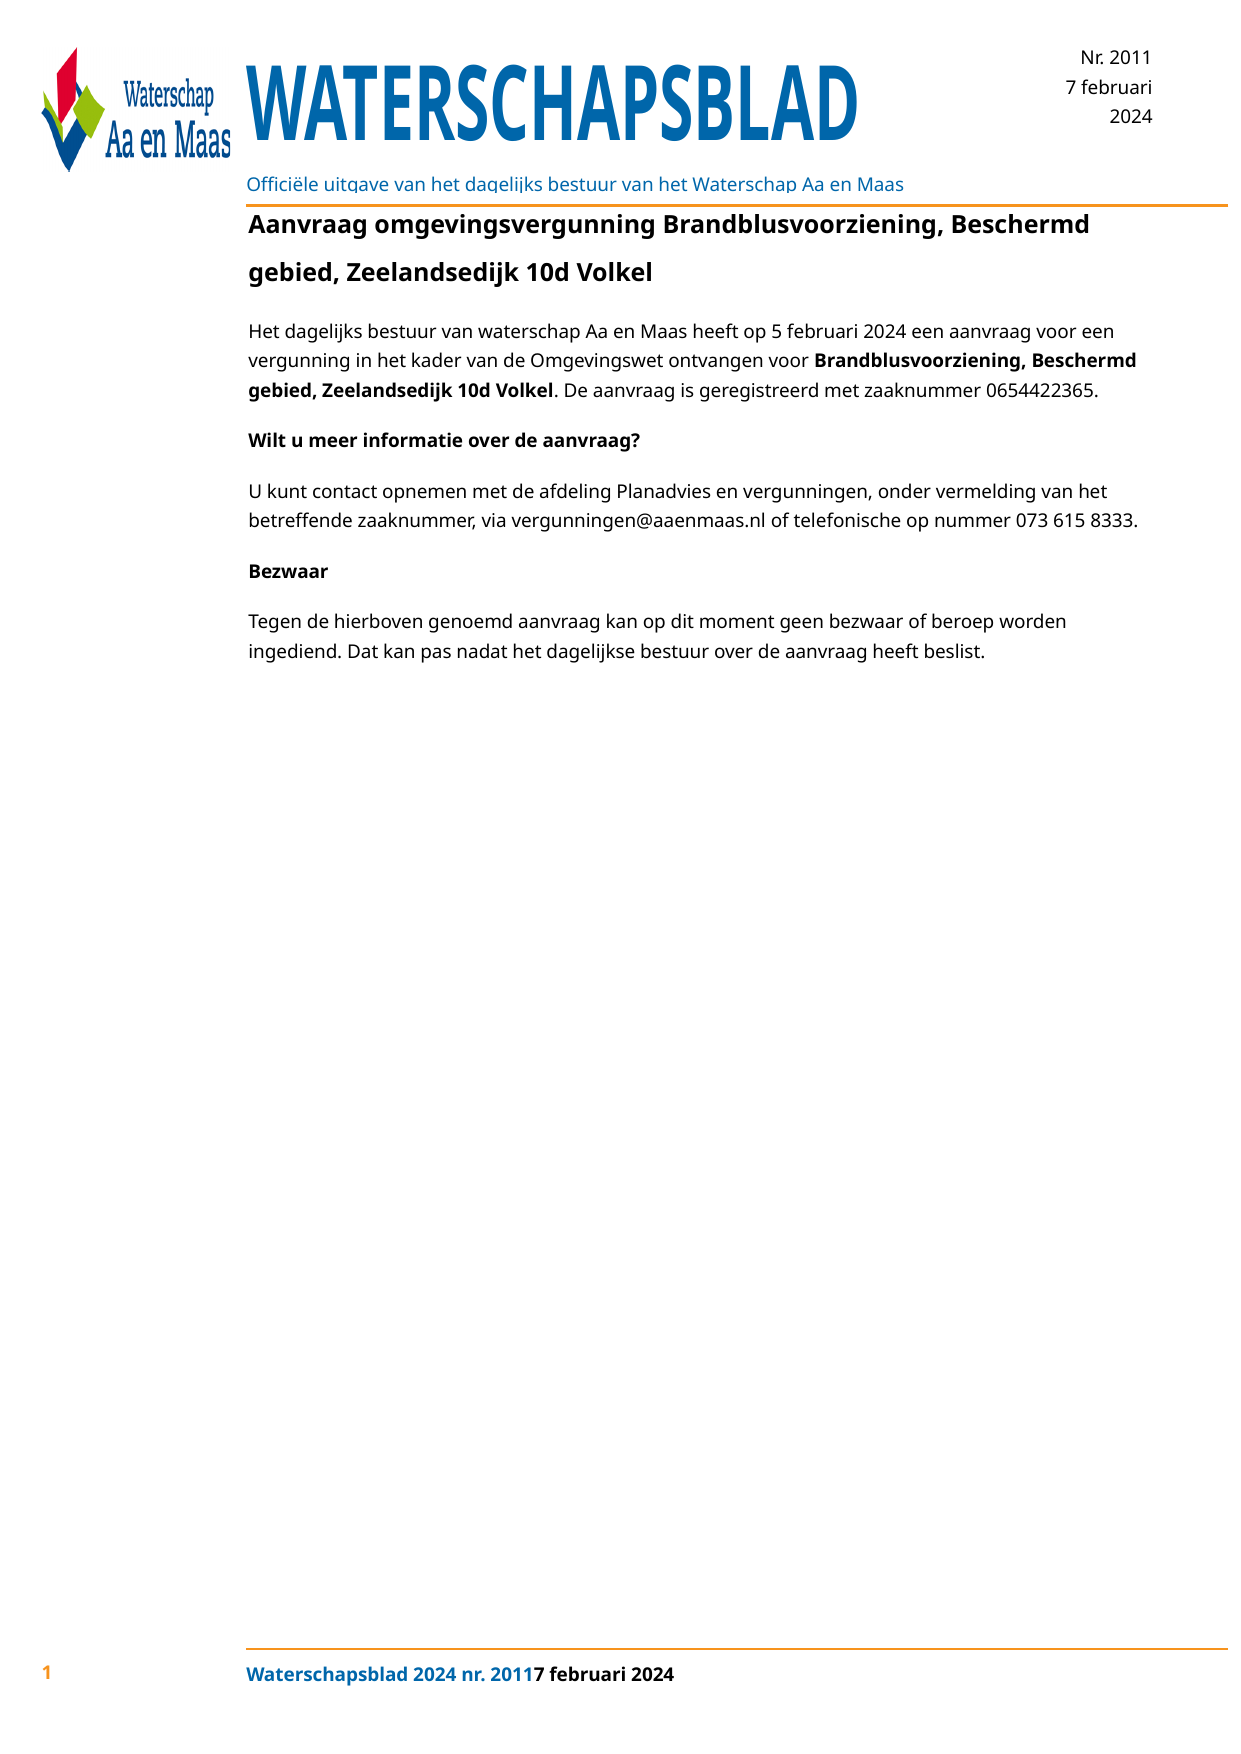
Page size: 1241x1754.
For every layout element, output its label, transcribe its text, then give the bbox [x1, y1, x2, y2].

text U kunt contact opnemen met de afdeling Planadvies en vergunningen, onder vermelding van het betreffende zaaknummer, via vergunningen@aaenmaas.nl of telefonische op nummer 073 615 8333. [248, 478, 1152, 533]
text Tegen de hierboven genoemd aanvraag kan op dit moment geen bezwaar of beroep worden ingediend. Dat kan pas nadat het dagelijkse bestuur over de aanvraag heeft beslist. [248, 608, 1152, 664]
text Wilt u meer informatie over de aanvraag? [248, 427, 1152, 453]
text Bezwaar [248, 558, 1152, 584]
text Het dagelijks bestuur van waterschap Aa en Maas heeft op 5 februari 2024 een aanvraag voor een vergunning in het kader van de Omgevingswet ontvangen voor Brandblusvoorziening, Beschermd gebied, Zeelandsedijk 10d Volkel. De aanvraag is geregistreerd met zaaknummer 0654422365. [248, 318, 1152, 403]
picture [41, 47, 231, 172]
text Aanvraag omgevingsvergunning Brandblusvoorziening, Beschermd gebied, Zeelandsedijk 10d Volkel [248, 207, 1152, 288]
